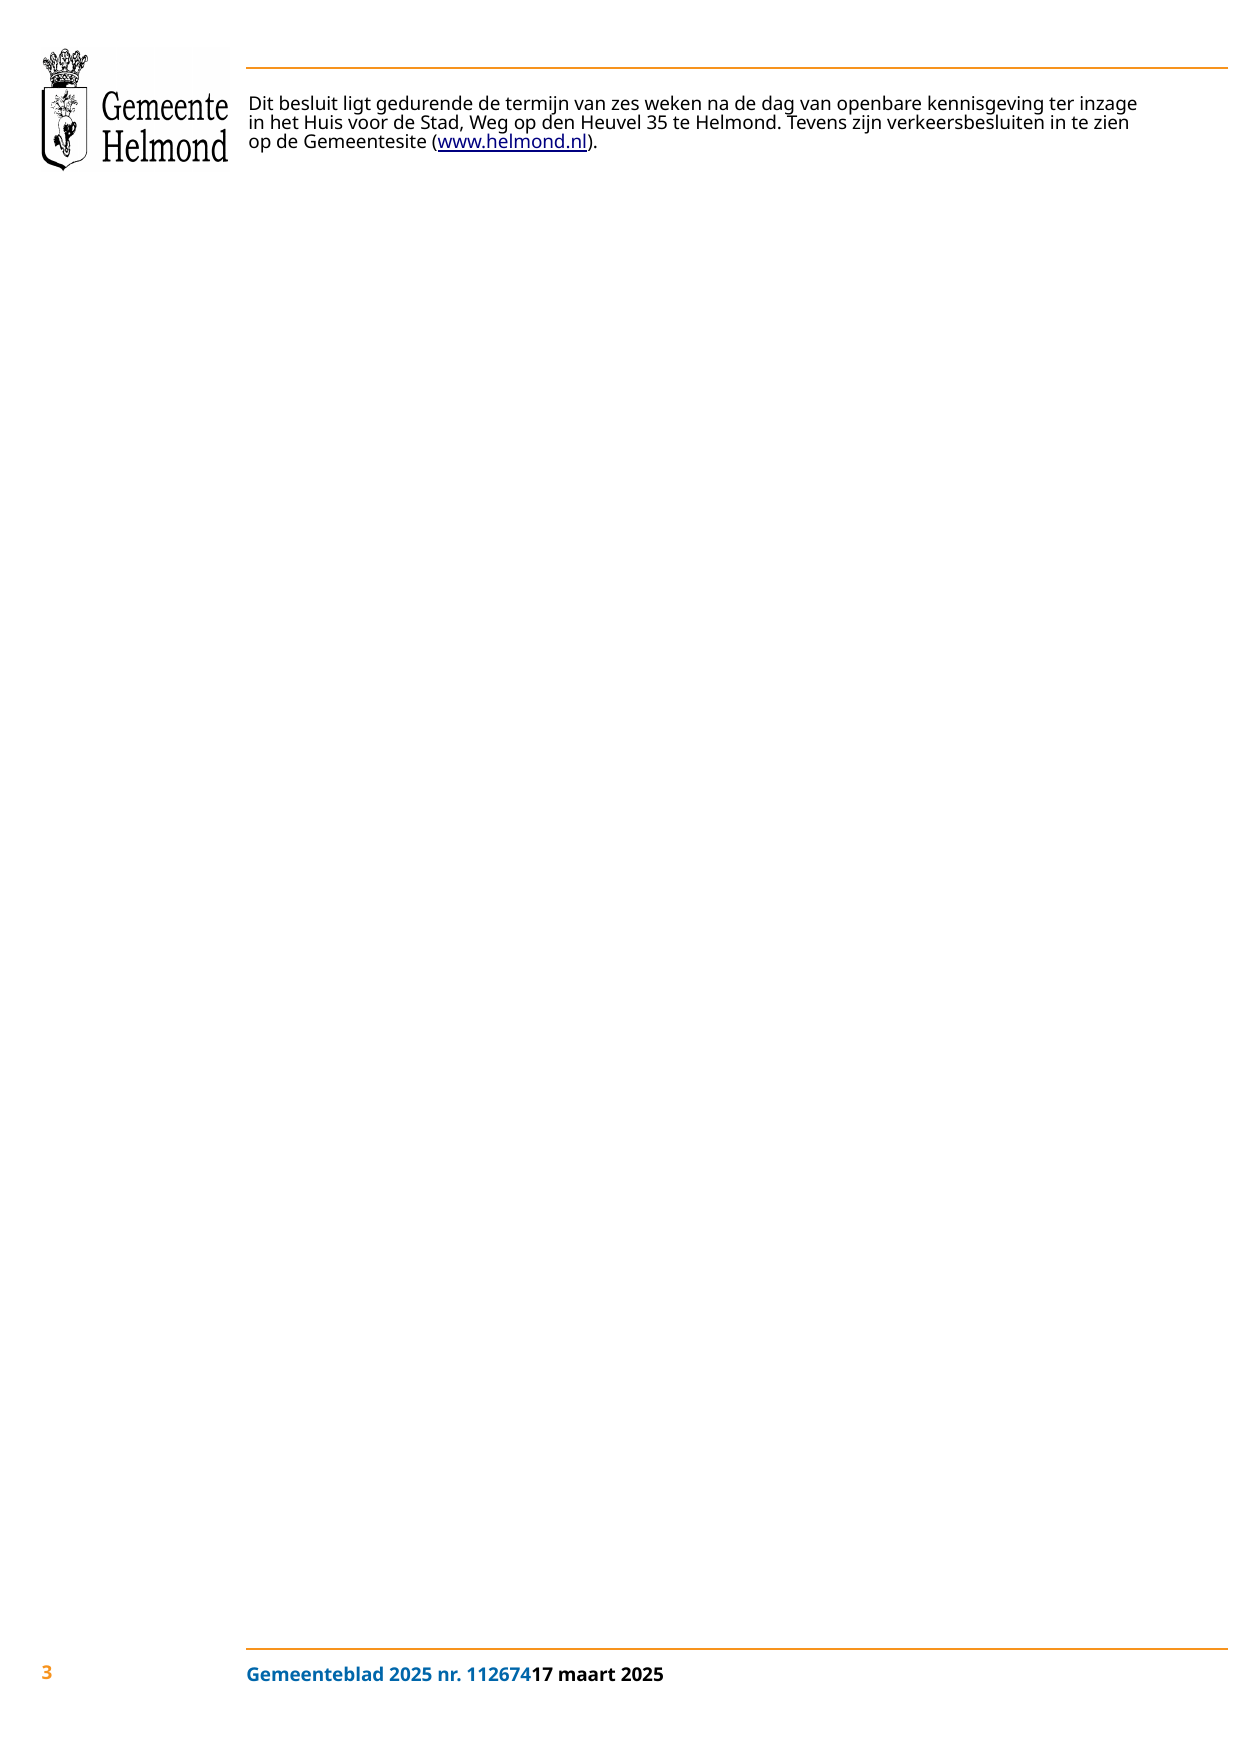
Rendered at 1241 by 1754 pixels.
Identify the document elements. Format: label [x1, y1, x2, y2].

picture [41, 47, 231, 172]
